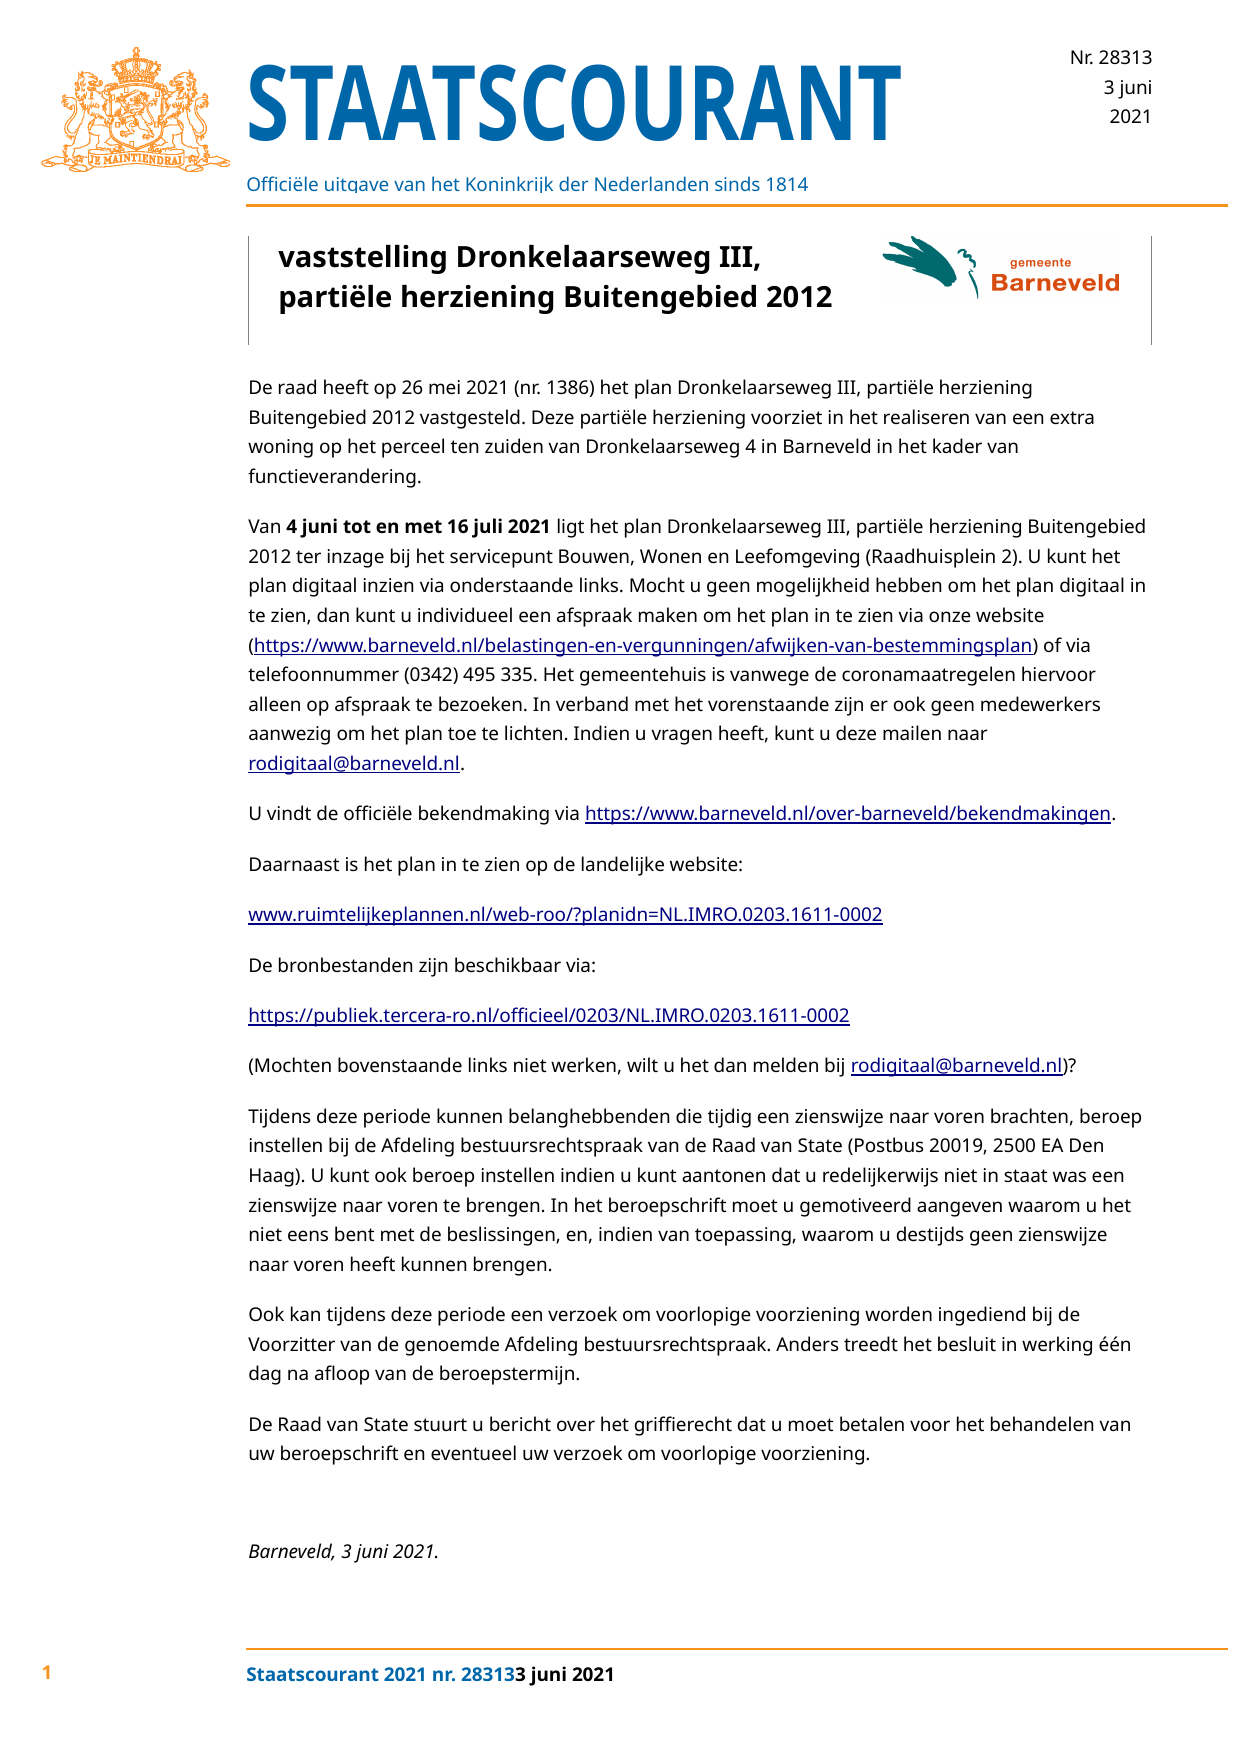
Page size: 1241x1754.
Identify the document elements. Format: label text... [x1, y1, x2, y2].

text https://publiek.tercera-ro.nl/officieel/0203/NL.IMRO.0203.1611-0002 [248, 1002, 1152, 1028]
table_header [850, 236, 1151, 345]
text (Mochten bovenstaande links niet werken, wilt u het dan melden bij rodigitaal@barneveld.nl)? [248, 1053, 1152, 1078]
text Barneveld, 3 juni 2021. [248, 1539, 1152, 1564]
text Van 4 juni tot en met 16 juli 2021 ligt het plan Dronkelaarseweg III, partiële herziening Buitengebied 2012 ter inzage bij het servicepunt Bouwen, Wonen en Leefomgeving (Raadhuisplein 2). U kunt het plan digitaal inzien via onderstaande links. Mocht u geen mogelijkheid hebben om het plan digitaal in te zien, dan kunt u individueel een afspraak maken om het plan in te zien via onze website (https://www.barneveld.nl/belastingen-en-vergunningen/afwijken-van-bestemmingsplan) of via telefoonnummer (0342) 495 335. Het gemeentehuis is vanwege de coronamaatregelen hiervoor alleen op afspraak te bezoeken. In verband met het vorenstaande zijn er ook geen medewerkers aanwezig om het plan toe te lichten. Indien u vragen heeft, kunt u deze mailen naar rodigitaal@barneveld.nl. [248, 513, 1152, 776]
text De Raad van State stuurt u bericht over het griffierecht dat u moet betalen voor het behandelen van uw beroepschrift en eventueel uw verzoek om voorlopige voorziening. [248, 1411, 1152, 1466]
text Tijdens deze periode kunnen belanghebbenden die tijdig een zienswijze naar voren brachten, beroep instellen bij de Afdeling bestuursrechtspraak van de Raad van State (Postbus 20019, 2500 EA Den Haag). U kunt ook beroep instellen indien u kunt aantonen dat u redelijkerwijs niet in staat was een zienswijze naar voren te brengen. In het beroepschrift moet u gemotiveerd aangeven waarom u het niet eens bent met de beslissingen, en, indien van toepassing, waarom u destijds geen zienswijze naar voren heeft kunnen brengen. [248, 1103, 1152, 1277]
text U vindt de officiële bekendmaking via https://www.barneveld.nl/over-barneveld/bekendmakingen. [248, 801, 1152, 826]
picture [882, 236, 1119, 299]
picture [41, 47, 231, 172]
table_header vaststelling Dronkelaarseweg III, partiële herziening Buitengebied 2012 [249, 236, 850, 345]
text Ook kan tijdens deze periode een verzoek om voorlopige voorziening worden ingediend bij de Voorzitter van de genoemde Afdeling bestuursrechtspraak. Anders treedt het besluit in werking één dag na afloop van de beroepstermijn. [248, 1301, 1152, 1386]
text Daarnaast is het plan in te zien op de landelijke website: [248, 851, 1152, 877]
text De raad heeft op 26 mei 2021 (nr. 1386) het plan Dronkelaarseweg III, partiële herziening Buitengebied 2012 vastgesteld. Deze partiële herziening voorziet in het realiseren van een extra woning op het perceel ten zuiden van Dronkelaarseweg 4 in Barneveld in het kader van functieverandering. [248, 374, 1152, 489]
text www.ruimtelijkeplannen.nl/web-roo/?planidn=NL.IMRO.0203.1611-0002 [248, 901, 1152, 927]
text De bronbestanden zijn beschikbaar via: [248, 952, 1152, 977]
